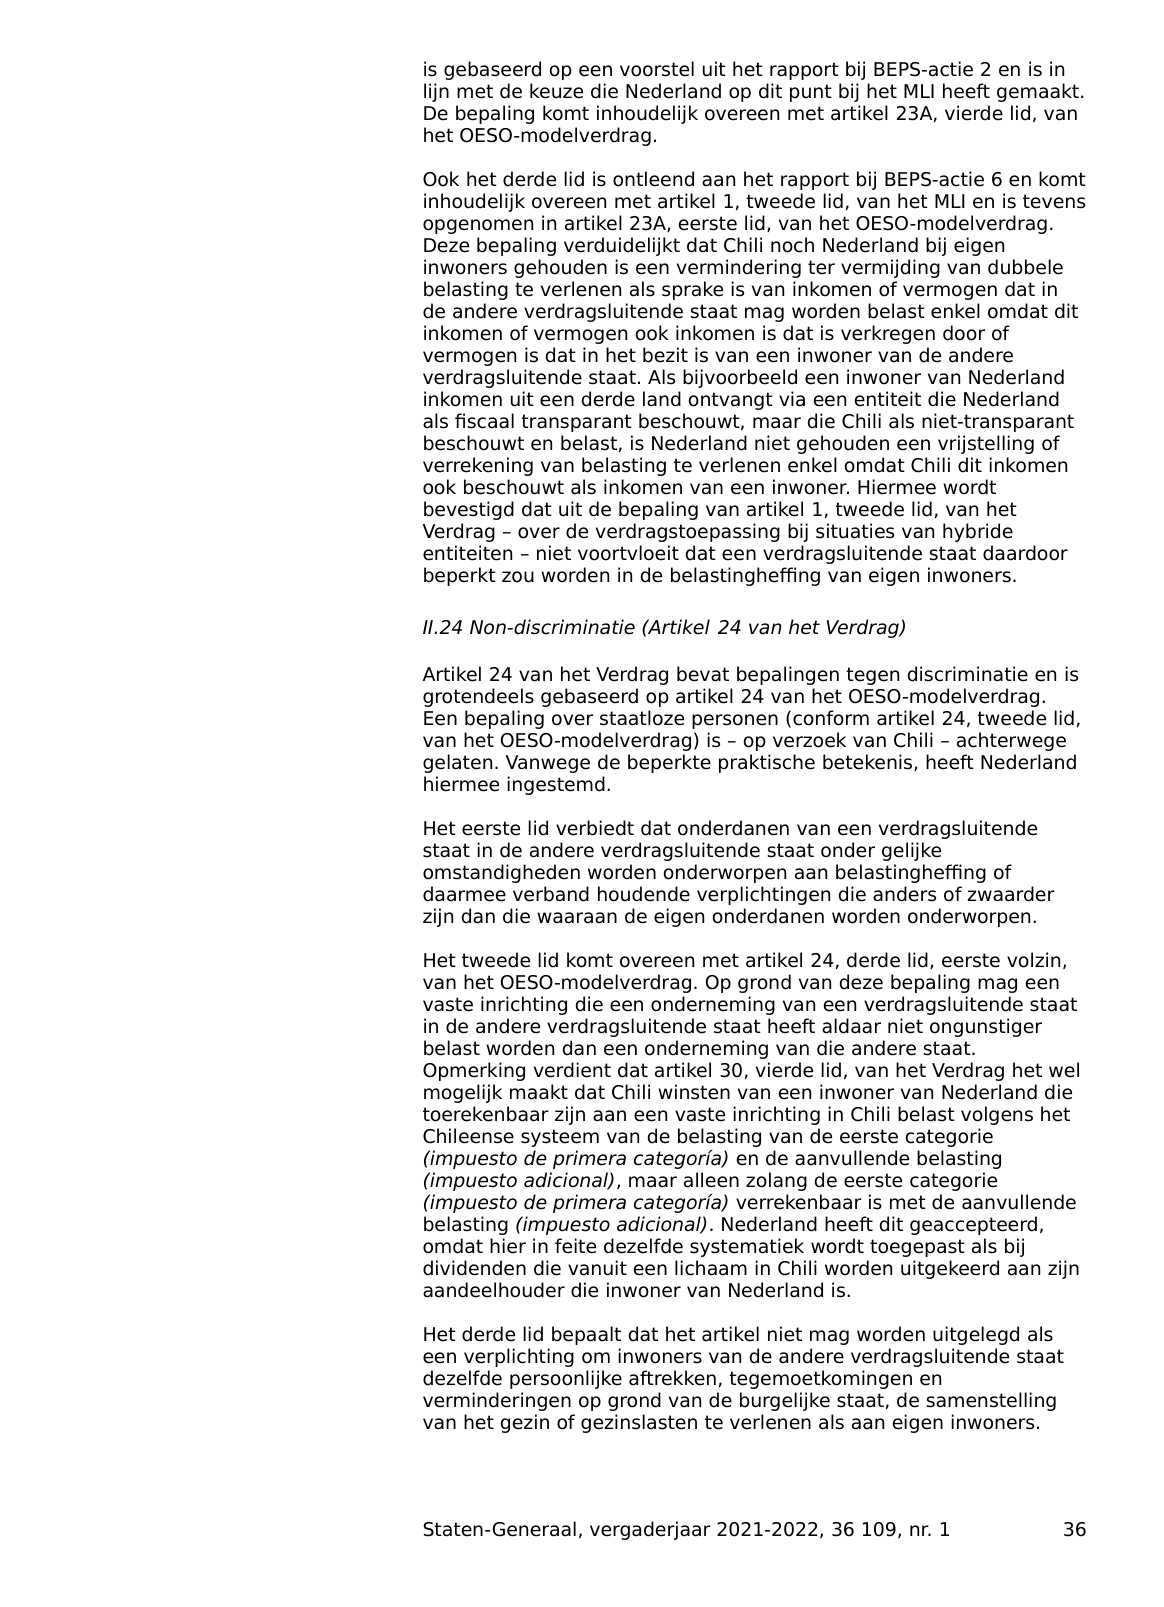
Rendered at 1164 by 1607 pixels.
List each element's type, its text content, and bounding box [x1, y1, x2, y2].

text is gebaseerd op een voorstel uit het rapport bij BEPS-actie 2 en is in lijn met de keuze die Nederland op dit punt bij het MLI heeft gemaakt. De bepaling komt inhoudelijk overeen met artikel 23A, vierde lid, van het OESO-modelverdrag. [422, 59, 1087, 147]
text Het derde lid bepaalt dat het artikel niet mag worden uitgelegd als een verplichting om inwoners van de andere verdragsluitende staat dezelfde persoonlijke aftrekken, tegemoetkomingen en verminderingen op grond van de burgelijke staat, de samenstelling van het gezin of gezinslasten te verlenen als aan eigen inwoners. [422, 1324, 1087, 1434]
text Artikel 24 van het Verdrag bevat bepalingen tegen discriminatie en is grotendeels gebaseerd op artikel 24 van het OESO-modelverdrag. Een bepaling over staatloze personen (conform artikel 24, tweede lid, van het OESO-modelverdrag) is – op verzoek van Chili – achterwege gelaten. Vanwege de beperkte praktische betekenis, heeft Nederland hiermee ingestemd. [422, 664, 1087, 796]
text Ook het derde lid is ontleend aan het rapport bij BEPS-actie 6 en komt inhoudelijk overeen met artikel 1, tweede lid, van het MLI en is tevens opgenomen in artikel 23A, eerste lid, van het OESO-modelverdrag. Deze bepaling verduidelijkt dat Chili noch Nederland bij eigen inwoners gehouden is een vermindering ter vermijding van dubbele belasting te verlenen als sprake is van inkomen of vermogen dat in de andere verdragsluitende staat mag worden belast enkel omdat dit inkomen of vermogen ook inkomen is dat is verkregen door of vermogen is dat in het bezit is van een inwoner van de andere verdragsluitende staat. Als bijvoorbeeld een inwoner van Nederland inkomen uit een derde land ontvangt via een entiteit die Nederland als fiscaal transparant beschouwt, maar die Chili als niet-transparant beschouwt en belast, is Nederland niet gehouden een vrijstelling of verrekening van belasting te verlenen enkel omdat Chili dit inkomen ook beschouwt als inkomen van een inwoner. Hiermee wordt bevestigd dat uit de bepaling van artikel 1, tweede lid, van het Verdrag – over de verdragstoepassing bij situaties van hybride entiteiten – niet voortvloeit dat een verdragsluitende staat daardoor beperkt zou worden in de belastingheffing van eigen inwoners. [422, 169, 1087, 587]
subtitle II.24 Non-discriminatie (Artikel 24 van het Verdrag) [422, 617, 1087, 639]
text Het tweede lid komt overeen met artikel 24, derde lid, eerste volzin, van het OESO-modelverdrag. Op grond van deze bepaling mag een vaste inrichting die een onderneming van een verdragsluitende staat in de andere verdragsluitende staat heeft aldaar niet ongunstiger belast worden dan een onderneming van die andere staat. Opmerking verdient dat artikel 30, vierde lid, van het Verdrag het wel mogelijk maakt dat Chili winsten van een inwoner van Nederland die toerekenbaar zijn aan een vaste inrichting in Chili belast volgens het Chileense systeem van de belasting van de eerste categorie (impuesto de primera categoría) en de aanvullende belasting (impuesto adicional), maar alleen zolang de eerste categorie (impuesto de primera categoría) verrekenbaar is met de aanvullende belasting (impuesto adicional). Nederland heeft dit geaccepteerd, omdat hier in feite dezelfde systematiek wordt toegepast als bij dividenden die vanuit een lichaam in Chili worden uitgekeerd aan zijn aandeelhouder die inwoner van Nederland is. [422, 950, 1087, 1302]
text Het eerste lid verbiedt dat onderdanen van een verdragsluitende staat in de andere verdragsluitende staat onder gelijke omstandigheden worden onderworpen aan belastingheffing of daarmee verband houdende verplichtingen die anders of zwaarder zijn dan die waaraan de eigen onderdanen worden onderworpen. [422, 818, 1087, 928]
